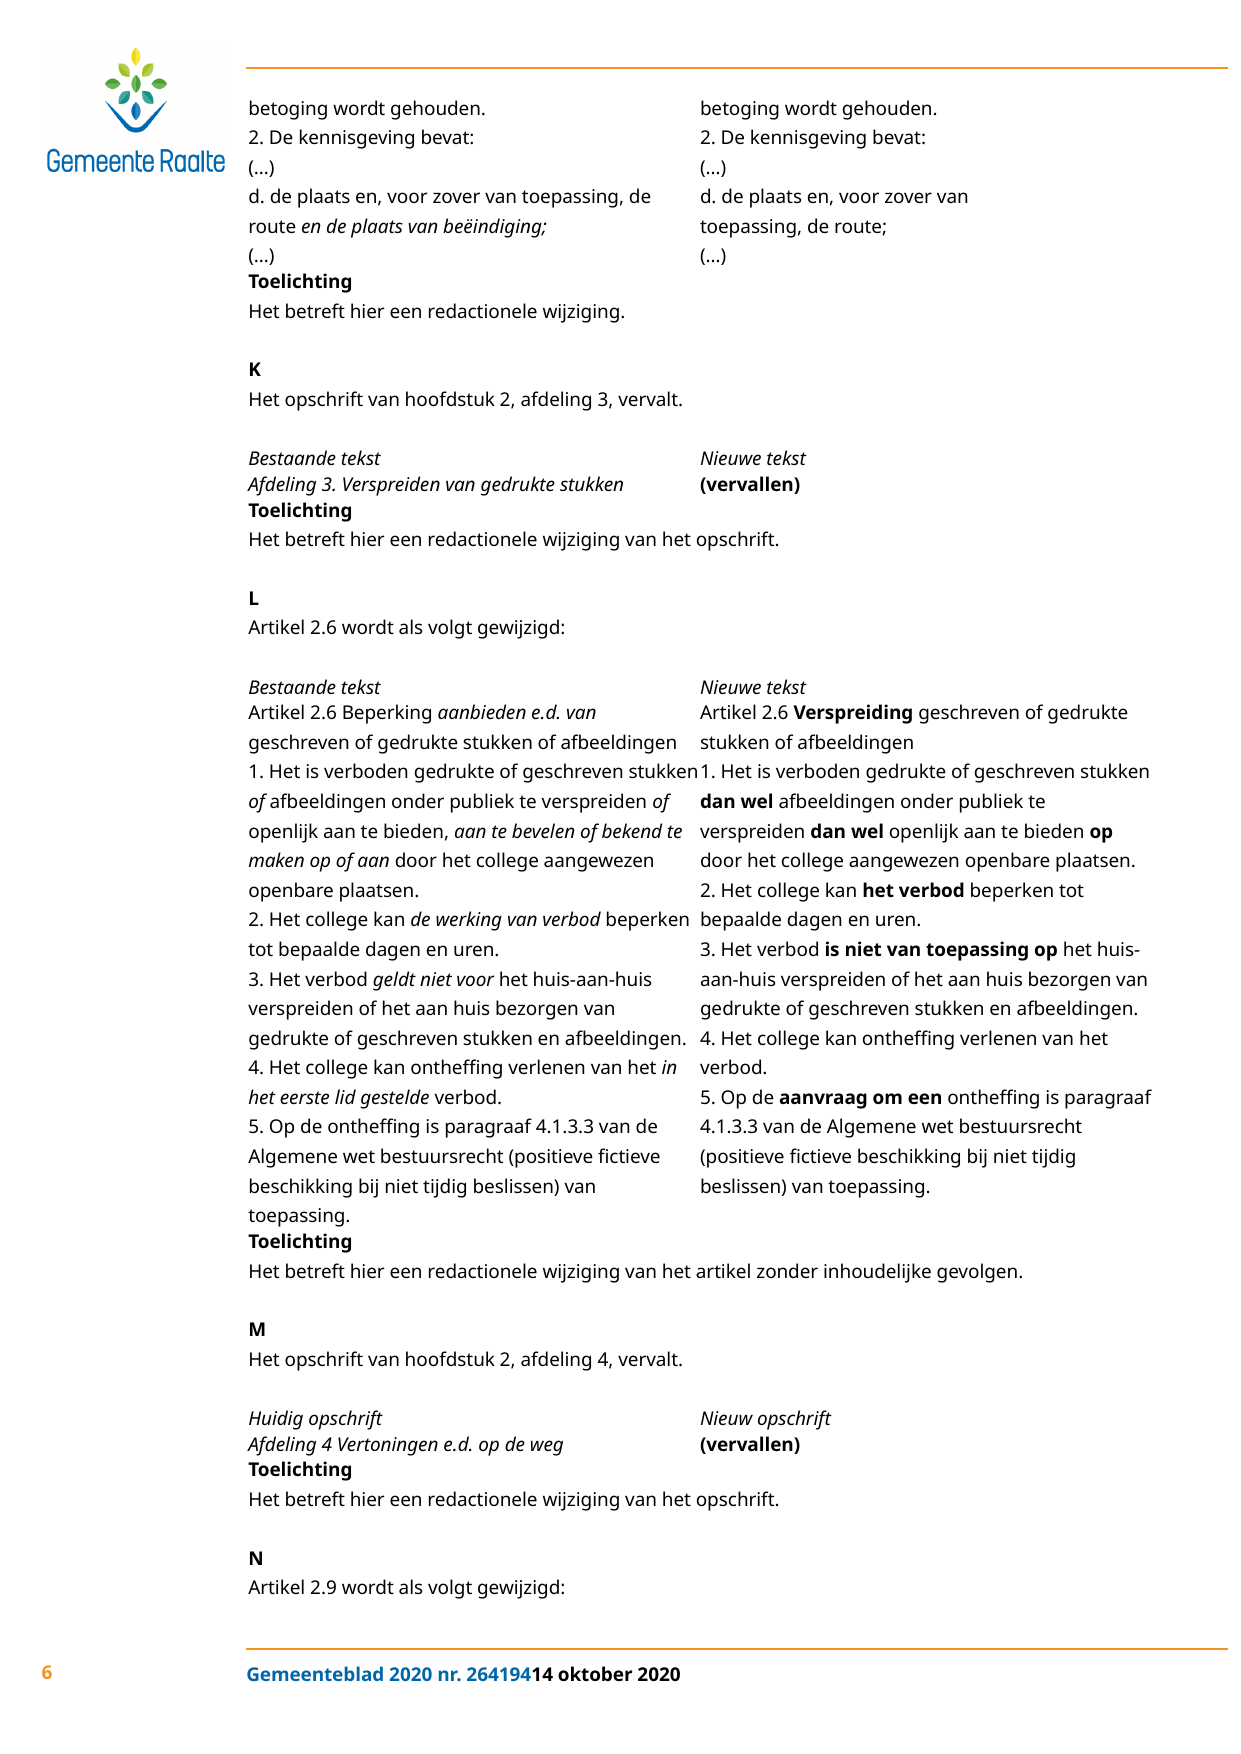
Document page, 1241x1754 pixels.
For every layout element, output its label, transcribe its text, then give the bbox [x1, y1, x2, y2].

text N [248, 1545, 1152, 1571]
table_cell Artikel 2.6 Verspreiding geschreven of gedrukte stukken of afbeeldingen 1. Het is verboden gedrukte of geschreven stukken dan wel afbeeldingen onder publiek te verspreiden dan wel openlijk aan te bieden op door het college aangewezen openbare plaatsen. 2. Het college kan het verbod beperken tot bepaalde dagen en uren. 3. Het verbod is niet van toepassing op het huis-aan-huis verspreiden of het aan huis bezorgen van gedrukte of geschreven stukken en afbeeldingen. 4. Het college kan ontheffing verlenen van het verbod. 5. Op de aanvraag om een ontheffing is paragraaf 4.1.3.3 van de Algemene wet bestuursrecht (positieve fictieve beschikking bij niet tijdig beslissen) van toepassing. [700, 700, 1152, 1228]
text L [248, 585, 1152, 611]
table_cell Artikel 2.6 Beperking aanbieden e.d. van geschreven of gedrukte stukken of afbeeldingen 1. Het is verboden gedrukte of geschreven stukken of afbeeldingen onder publiek te verspreiden of openlijk aan te bieden, aan te bevelen of bekend te maken op of aan door het college aangewezen openbare plaatsen. 2. Het college kan de werking van verbod beperken tot bepaalde dagen en uren. 3. Het verbod geldt niet voor het huis-aan-huis verspreiden of het aan huis bezorgen van gedrukte of geschreven stukken en afbeeldingen. 4. Het college kan ontheffing verlenen van het in het eerste lid gestelde verbod. 5. Op de ontheffing is paragraaf 4.1.3.3 van de Algemene wet bestuursrecht (positieve fictieve beschikking bij niet tijdig beslissen) van toepassing. [248, 700, 700, 1228]
text Artikel 2.6 wordt als volgt gewijzigd: [248, 614, 1152, 640]
table_cell Afdeling 4 Vertoningen e.d. op de weg [248, 1431, 700, 1457]
table_header Huidig opschrift [248, 1405, 700, 1431]
table_header Nieuwe tekst [700, 674, 1152, 699]
table_cell (vervallen) [700, 471, 1152, 497]
table_cell betoging wordt gehouden. 2. De kennisgeving bevat: (…) d. de plaats en, voor zover van toepassing, de route; (…) [700, 95, 1152, 268]
table_cell Toelichting Het betreft hier een redactionele wijziging van het artikel zonder inhoudelijke gevolgen. [248, 1228, 1152, 1283]
table_cell Afdeling 3. Verspreiden van gedrukte stukken [248, 471, 700, 497]
text M [248, 1316, 1152, 1342]
text K [248, 357, 1152, 382]
table_cell Toelichting Het betreft hier een redactionele wijziging. [248, 269, 1152, 324]
table_header Nieuw opschrift [700, 1405, 1152, 1431]
table_cell (vervallen) [700, 1431, 1152, 1457]
table_cell Toelichting Het betreft hier een redactionele wijziging van het opschrift. [248, 1457, 1152, 1512]
table_header Bestaande tekst [248, 445, 700, 471]
table_cell betoging wordt gehouden. 2. De kennisgeving bevat: (…) d. de plaats en, voor zover van toepassing, de route en de plaats van beëindiging; (…) [248, 95, 700, 268]
table_header Bestaande tekst [248, 674, 700, 699]
table_header Nieuwe tekst [700, 445, 1152, 471]
text Het opschrift van hoofdstuk 2, afdeling 3, vervalt. [248, 386, 1152, 412]
table_cell Toelichting Het betreft hier een redactionele wijziging van het opschrift. [248, 497, 1152, 552]
picture [41, 47, 231, 172]
text Het opschrift van hoofdstuk 2, afdeling 4, vervalt. [248, 1346, 1152, 1372]
text Artikel 2.9 wordt als volgt gewijzigd: [248, 1574, 1152, 1600]
